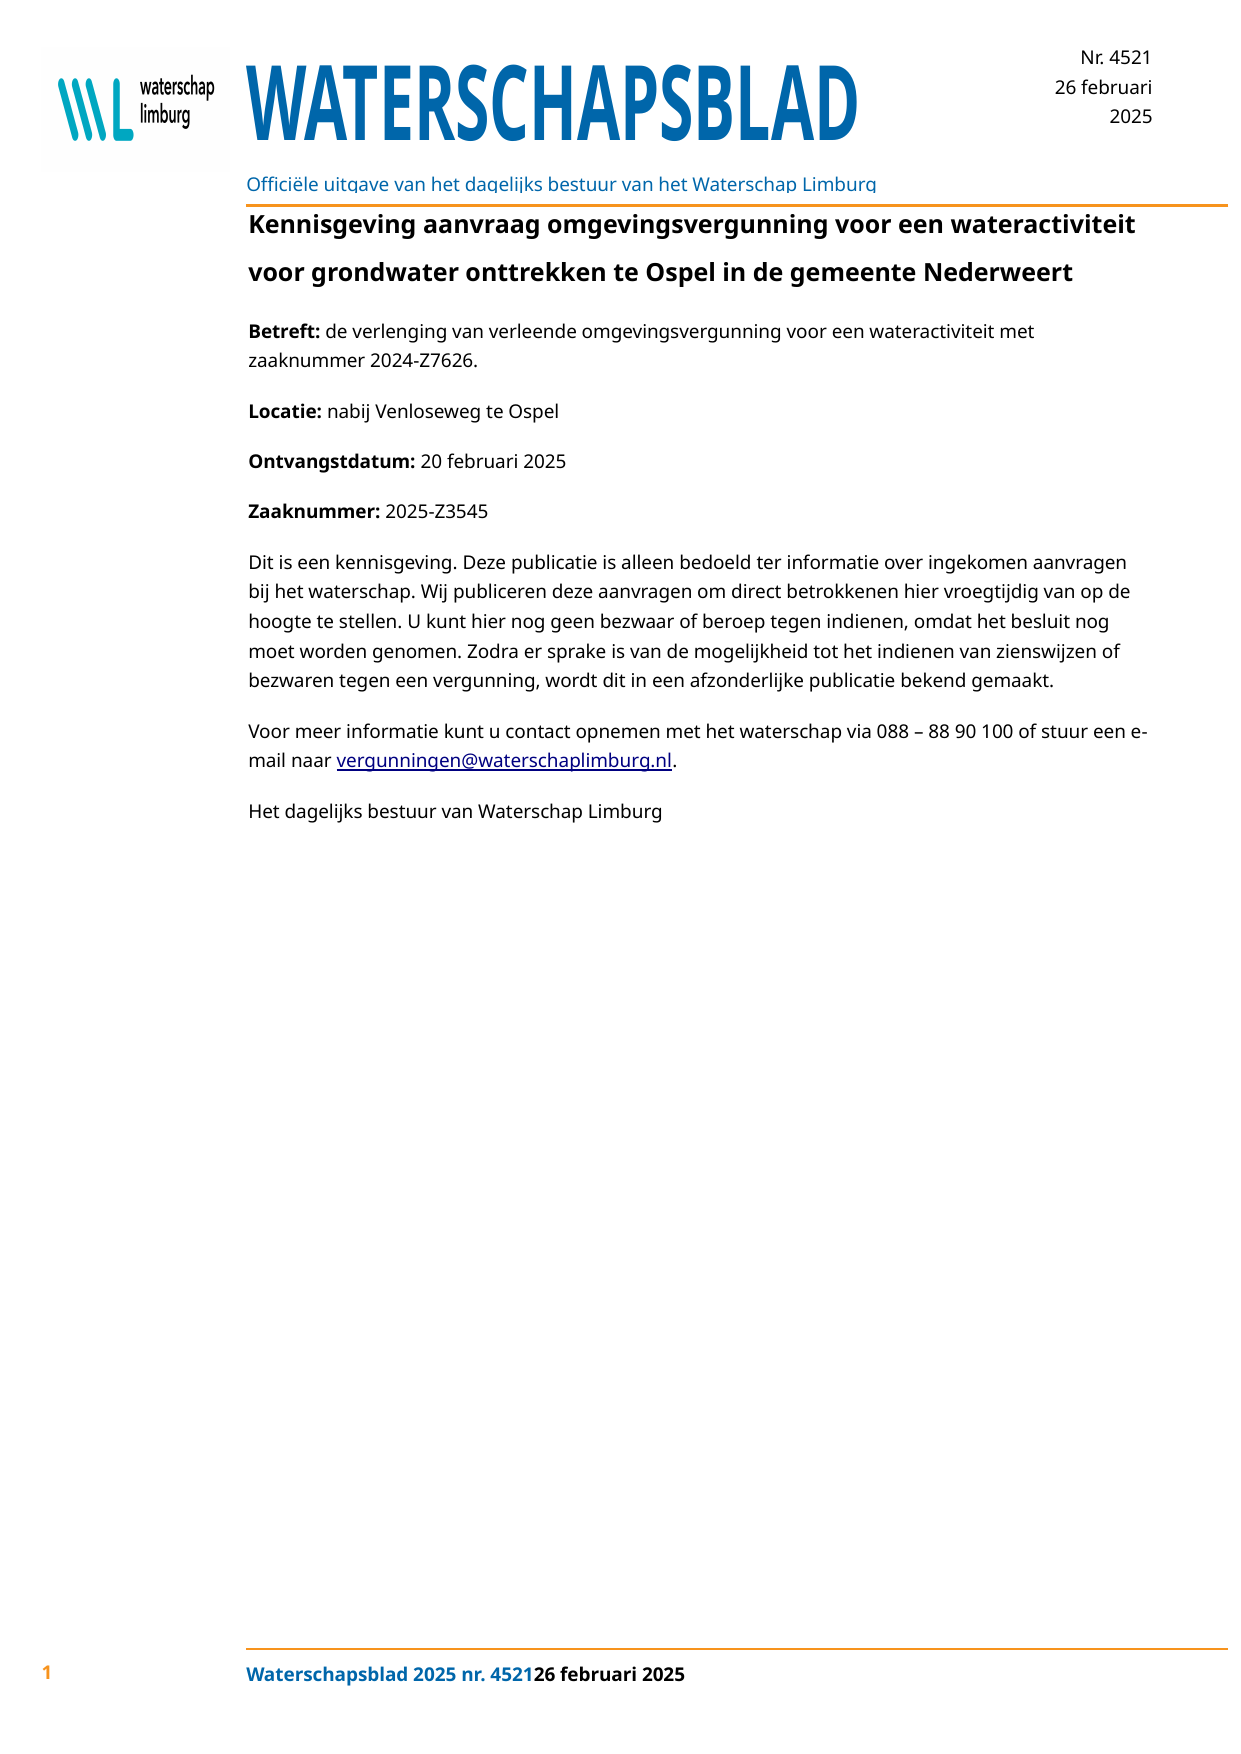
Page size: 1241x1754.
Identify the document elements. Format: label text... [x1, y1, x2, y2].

text Dit is een kennisgeving. Deze publicatie is alleen bedoeld ter informatie over ingekomen aanvragen bij het waterschap. Wij publiceren deze aanvragen om direct betrokkenen hier vroegtijdig van op de hoogte te stellen. U kunt hier nog geen bezwaar of beroep tegen indienen, omdat het besluit nog moet worden genomen. Zodra er sprake is van de mogelijkheid tot het indienen van zienswijzen of bezwaren tegen een vergunning, wordt dit in een afzonderlijke publicatie bekend gemaakt. [248, 549, 1152, 693]
text Betreft: de verlenging van verleende omgevingsvergunning voor een wateractiviteit met zaaknummer 2024-Z7626. [248, 318, 1152, 373]
text Ontvangstdatum: 20 februari 2025 [248, 448, 1152, 474]
text Kennisgeving aanvraag omgevingsvergunning voor een wateractiviteit voor grondwater onttrekken te Ospel in de gemeente Nederweert [248, 207, 1152, 288]
picture [41, 47, 231, 172]
text Zaaknummer: 2025-Z3545 [248, 499, 1152, 524]
text Locatie: nabij Venloseweg te Ospel [248, 398, 1152, 424]
text Het dagelijks bestuur van Waterschap Limburg [248, 798, 1152, 824]
text Voor meer informatie kunt u contact opnemen met het waterschap via 088 – 88 90 100 of stuur een e-mail naar vergunningen@waterschaplimburg.nl. [248, 718, 1152, 773]
